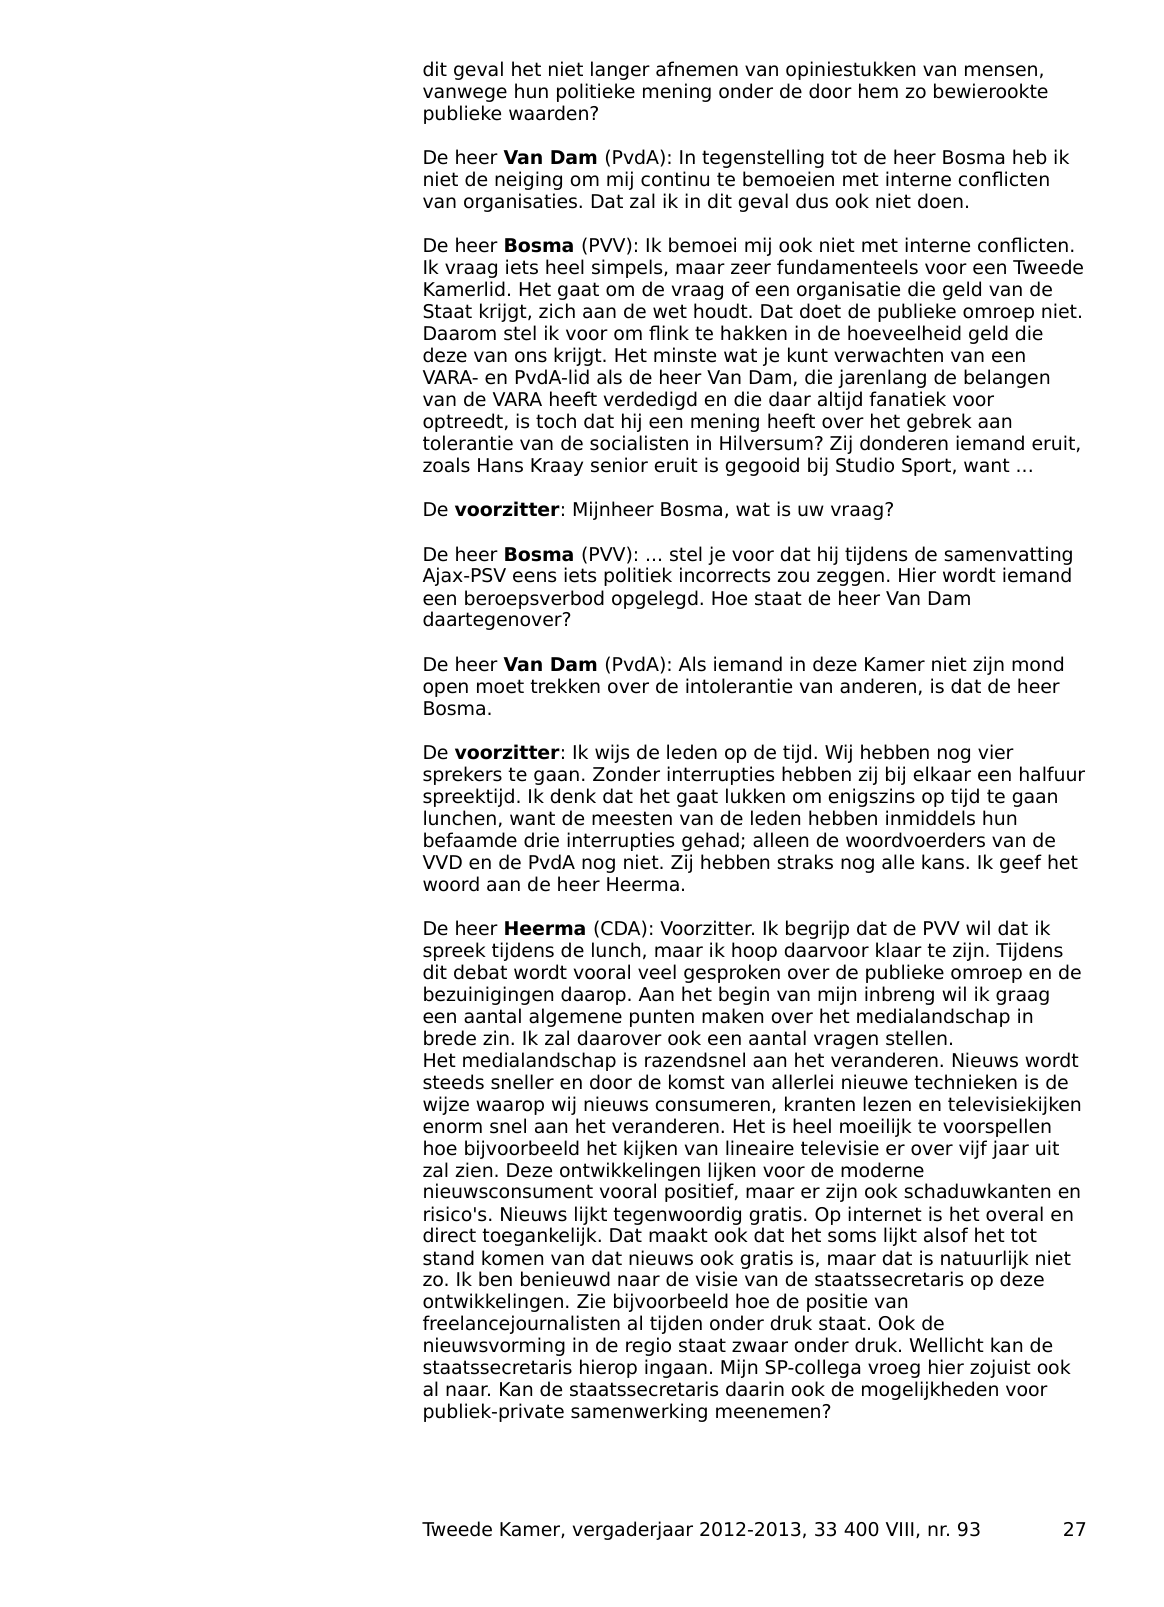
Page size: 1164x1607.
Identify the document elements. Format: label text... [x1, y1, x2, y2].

text De heer Van Dam (PvdA): Als iemand in deze Kamer niet zijn mond open moet trekken over de intolerantie van anderen, is dat de heer Bosma. [422, 653, 1087, 719]
text De voorzitter: Mijnheer Bosma, wat is uw vraag? [422, 499, 1087, 521]
text De heer Heerma (CDA): Voorzitter. Ik begrijp dat de PVV wil dat ik spreek tijdens de lunch, maar ik hoop daarvoor klaar te zijn. Tijdens dit debat wordt vooral veel gesproken over de publieke omroep en de bezuinigingen daarop. Aan het begin van mijn inbreng wil ik graag een aantal algemene punten maken over het medialandschap in brede zin. Ik zal daarover ook een aantal vragen stellen. [422, 918, 1087, 1049]
text Het medialandschap is razendsnel aan het veranderen. Nieuws wordt steeds sneller en door de komst van allerlei nieuwe technieken is de wijze waarop wij nieuws consumeren, kranten lezen en televisiekijken enorm snel aan het veranderen. Het is heel moeilijk te voorspellen hoe bijvoorbeeld het kijken van lineaire televisie er over vijf jaar uit zal zien. Deze ontwikkelingen lijken voor de moderne nieuwsconsument vooral positief, maar er zijn ook schaduwkanten en risico's. Nieuws lijkt tegenwoordig gratis. Op internet is het overal en direct toegankelijk. Dat maakt ook dat het soms lijkt alsof het tot stand komen van dat nieuws ook gratis is, maar dat is natuurlijk niet zo. Ik ben benieuwd naar de visie van de staatssecretaris op deze ontwikkelingen. Zie bijvoorbeeld hoe de positie van freelancejournalisten al tijden onder druk staat. Ook de nieuwsvorming in de regio staat zwaar onder druk. Wellicht kan de staatssecretaris hierop ingaan. Mijn SP-collega vroeg hier zojuist ook al naar. Kan de staatssecretaris daarin ook de mogelijkheden voor publiek-private samenwerking meenemen? [422, 1049, 1087, 1423]
text De heer Van Dam (PvdA): In tegenstelling tot de heer Bosma heb ik niet de neiging om mij continu te bemoeien met interne conflicten van organisaties. Dat zal ik in dit geval dus ook niet doen. [422, 147, 1087, 213]
text De voorzitter: Ik wijs de leden op de tijd. Wij hebben nog vier sprekers te gaan. Zonder interrupties hebben zij bij elkaar een halfuur spreektijd. Ik denk dat het gaat lukken om enigszins op tijd te gaan lunchen, want de meesten van de leden hebben inmiddels hun befaamde drie interrupties gehad; alleen de woordvoerders van de VVD en de PvdA nog niet. Zij hebben straks nog alle kans. Ik geef het woord aan de heer Heerma. [422, 742, 1087, 896]
text dit geval het niet langer afnemen van opiniestukken van mensen, vanwege hun politieke mening onder de door hem zo bewierookte publieke waarden? [422, 59, 1087, 125]
text De heer Bosma (PVV): ... stel je voor dat hij tijdens de samenvatting Ajax-PSV eens iets politiek incorrects zou zeggen. Hier wordt iemand een beroepsverbod opgelegd. Hoe staat de heer Van Dam daartegenover? [422, 543, 1087, 631]
text De heer Bosma (PVV): Ik bemoei mij ook niet met interne conflicten. Ik vraag iets heel simpels, maar zeer fundamenteels voor een Tweede Kamerlid. Het gaat om de vraag of een organisatie die geld van de Staat krijgt, zich aan de wet houdt. Dat doet de publieke omroep niet. Daarom stel ik voor om flink te hakken in de hoeveelheid geld die deze van ons krijgt. Het minste wat je kunt verwachten van een VARA- en PvdA-lid als de heer Van Dam, die jarenlang de belangen van de VARA heeft verdedigd en die daar altijd fanatiek voor optreedt, is toch dat hij een mening heeft over het gebrek aan tolerantie van de socialisten in Hilversum? Zij donderen iemand eruit, zoals Hans Kraay senior eruit is gegooid bij Studio Sport, want ... [422, 235, 1087, 477]
